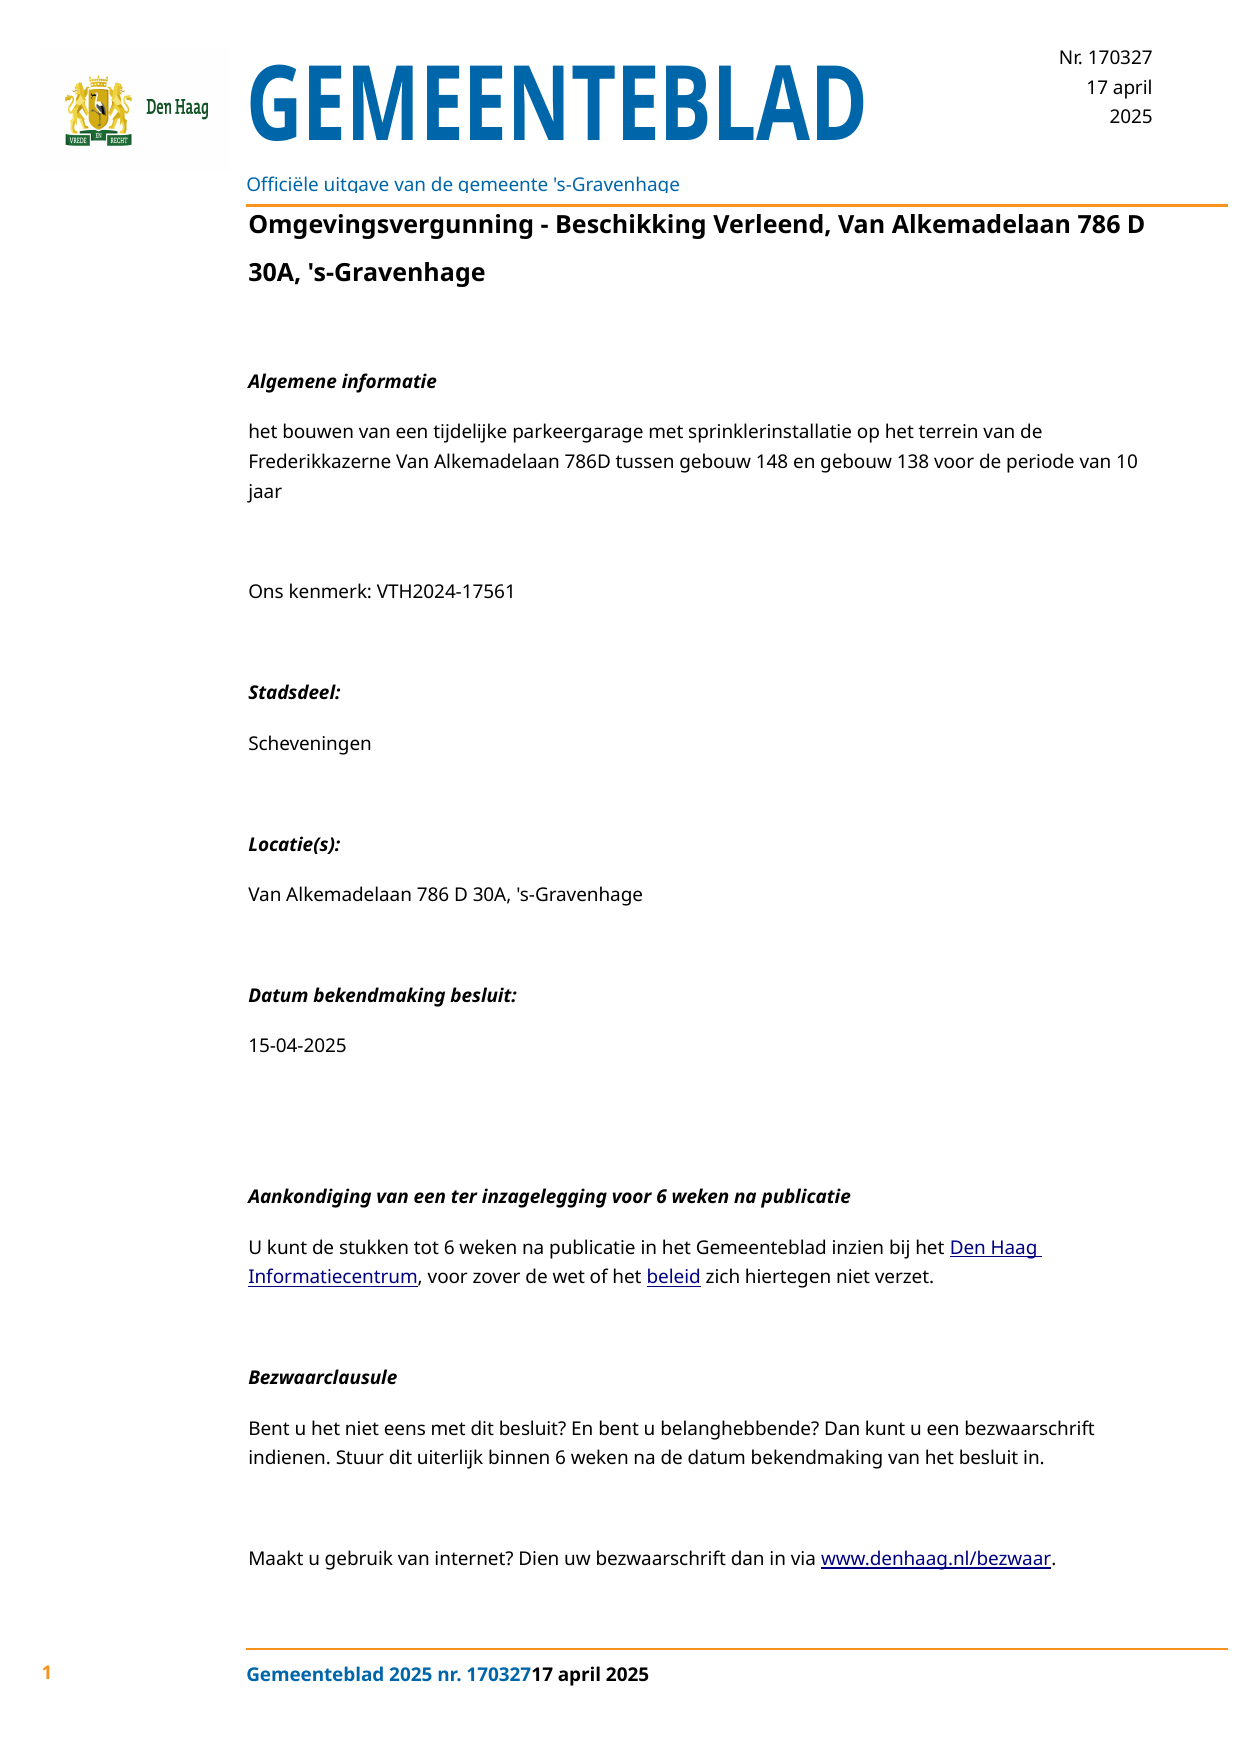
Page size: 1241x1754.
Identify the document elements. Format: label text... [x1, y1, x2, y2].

text het bouwen van een tijdelijke parkeergarage met sprinklerinstallatie op het terrein van de Frederikkazerne Van Alkemadelaan 786D tussen gebouw 148 en gebouw 138 voor de periode van 10 jaar [248, 419, 1152, 504]
text Scheveningen [248, 730, 1152, 756]
text Omgevingsvergunning - Beschikking Verleend, Van Alkemadelaan 786 D 30A, 's-Gravenhage [248, 207, 1152, 288]
text Aankondiging van een ter inzagelegging voor 6 weken na publicatie [248, 1184, 1152, 1209]
text Bent u het niet eens met dit besluit? En bent u belanghebbende? Dan kunt u een bezwaarschrift indienen. Stuur dit uiterlijk binnen 6 weken na de datum bekendmaking van het besluit in. [248, 1415, 1152, 1470]
text Van Alkemadelaan 786 D 30A, 's-Gravenhage [248, 881, 1152, 907]
text Stadsdeel: [248, 679, 1152, 705]
text Maakt u gebruik van internet? Dien uw bezwaarschrift dan in via www.denhaag.nl/bezwaar. [248, 1545, 1152, 1571]
text 15-04-2025 [248, 1032, 1152, 1058]
text U kunt de stukken tot 6 weken na publicatie in het Gemeenteblad inzien bij het Den Haag Informatiecentrum, voor zover de wet of het beleid zich hiertegen niet verzet. [248, 1234, 1152, 1289]
text Locatie(s): [248, 831, 1152, 857]
text Bezwaarclausule [248, 1364, 1152, 1390]
text Algemene informatie [248, 368, 1152, 394]
picture [41, 47, 231, 172]
text Datum bekendmaking besluit: [248, 982, 1152, 1008]
text Ons kenmerk: VTH2024-17561 [248, 579, 1152, 604]
